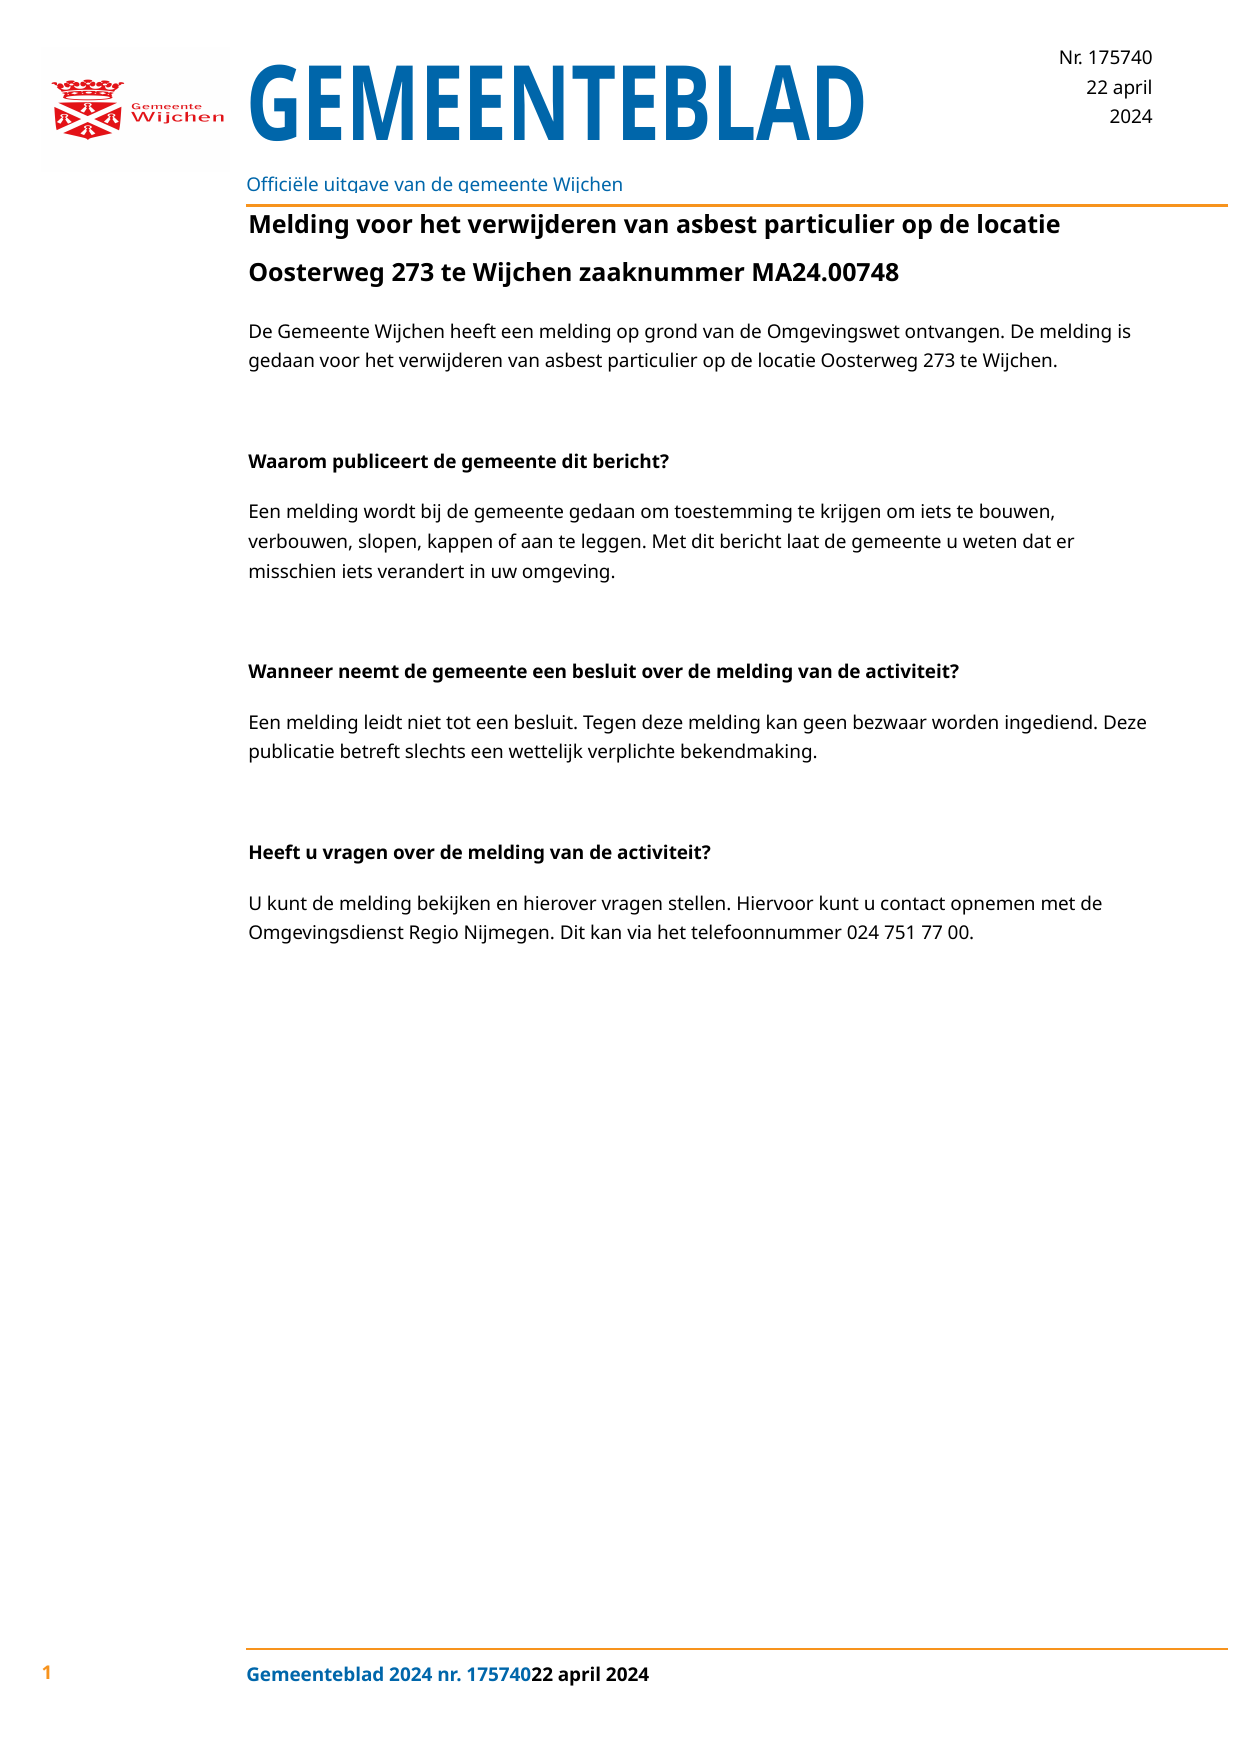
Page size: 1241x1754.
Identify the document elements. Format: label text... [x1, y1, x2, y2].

text Waarom publiceert de gemeente dit bericht? [248, 448, 1152, 474]
text De Gemeente Wijchen heeft een melding op grond van de Omgevingswet ontvangen. De melding is gedaan voor het verwijderen van asbest particulier op de locatie Oosterweg 273 te Wijchen. [248, 318, 1152, 373]
text Een melding leidt niet tot een besluit. Tegen deze melding kan geen bezwaar worden ingediend. Deze publicatie betreft slechts een wettelijk verplichte bekendmaking. [248, 709, 1152, 764]
picture [41, 47, 231, 172]
text U kunt de melding bekijken en hierover vragen stellen. Hiervoor kunt u contact opnemen met de Omgevingsdienst Regio Nijmegen. Dit kan via het telefoonnummer 024 751 77 00. [248, 890, 1152, 945]
text Heeft u vragen over de melding van de activiteit? [248, 839, 1152, 865]
text Melding voor het verwijderen van asbest particulier op de locatie Oosterweg 273 te Wijchen zaaknummer MA24.00748 [248, 207, 1152, 288]
text Een melding wordt bij de gemeente gedaan om toestemming te krijgen om iets te bouwen, verbouwen, slopen, kappen of aan te leggen. Met dit bericht laat de gemeente u weten dat er misschien iets verandert in uw omgeving. [248, 499, 1152, 584]
text Wanneer neemt de gemeente een besluit over de melding van de activiteit? [248, 659, 1152, 684]
